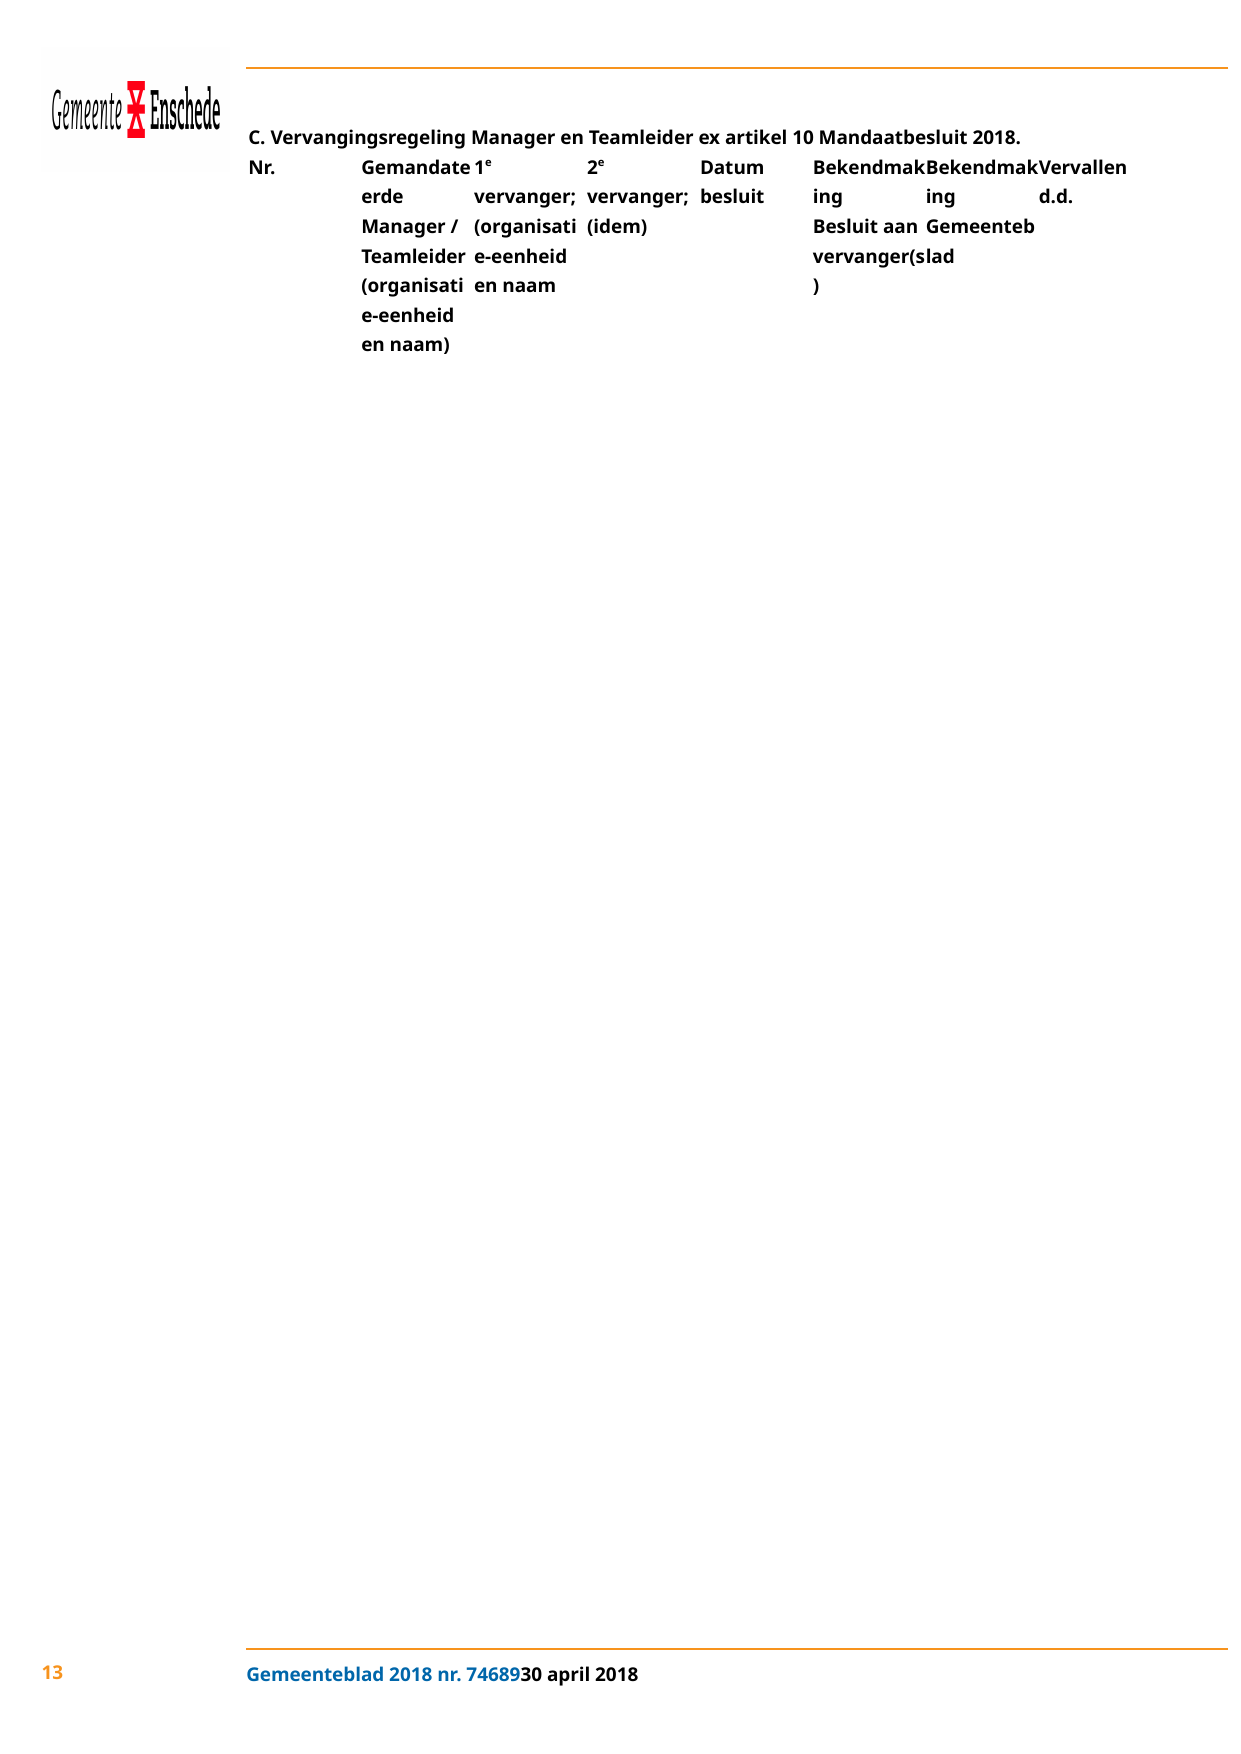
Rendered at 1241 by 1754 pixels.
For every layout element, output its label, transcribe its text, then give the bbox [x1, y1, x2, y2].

table_cell [926, 692, 1038, 717]
table_cell [248, 486, 361, 512]
table_cell [587, 615, 700, 640]
table_cell [926, 435, 1038, 460]
table_header 2e vervanger; (idem) [587, 154, 700, 357]
table_cell [361, 538, 474, 563]
table_cell [700, 538, 813, 563]
table_cell [700, 435, 813, 460]
table_cell [361, 640, 474, 666]
table_cell [700, 460, 813, 486]
table_cell [1039, 692, 1152, 717]
table_cell [926, 512, 1038, 537]
table_cell [813, 383, 926, 409]
table_cell [248, 409, 361, 434]
table_cell [474, 357, 587, 383]
table_cell [361, 615, 474, 640]
table_cell [700, 383, 813, 409]
table_cell [926, 563, 1038, 589]
table_cell [248, 640, 361, 666]
table_cell [474, 435, 587, 460]
table_cell [474, 409, 587, 434]
table_cell [926, 383, 1038, 409]
table_cell [474, 640, 587, 666]
table_cell [1039, 357, 1152, 383]
table_cell [1039, 383, 1152, 409]
table_cell [474, 615, 587, 640]
table_cell [1039, 409, 1152, 434]
table_cell [248, 589, 361, 614]
table_cell [248, 692, 361, 717]
table_cell [361, 563, 474, 589]
table_cell [926, 409, 1038, 434]
table_cell [248, 615, 361, 640]
table_cell [700, 589, 813, 614]
table_cell [813, 538, 926, 563]
table_cell [700, 640, 813, 666]
table_cell [361, 383, 474, 409]
table_cell [813, 512, 926, 537]
table_cell [1039, 538, 1152, 563]
table_cell [813, 666, 926, 692]
table_cell [926, 640, 1038, 666]
table_cell [1039, 640, 1152, 666]
table_cell [926, 666, 1038, 692]
table_cell [1039, 563, 1152, 589]
table_cell [587, 512, 700, 537]
table_cell [248, 383, 361, 409]
table_header 1e vervanger; (organisatie-eenheid en naam [474, 154, 587, 357]
table_cell [587, 409, 700, 434]
table_cell [361, 666, 474, 692]
table_cell [1039, 435, 1152, 460]
table_cell [700, 692, 813, 717]
table_cell [813, 460, 926, 486]
table_cell [813, 563, 926, 589]
table_cell [926, 538, 1038, 563]
table_cell [700, 615, 813, 640]
table_cell [1039, 615, 1152, 640]
table_cell [248, 666, 361, 692]
table_cell [926, 589, 1038, 614]
table_cell [587, 692, 700, 717]
table_cell [926, 357, 1038, 383]
table_cell [813, 615, 926, 640]
table_cell [361, 512, 474, 537]
table_cell [248, 460, 361, 486]
table_cell [813, 589, 926, 614]
table_cell [361, 486, 474, 512]
table_cell [361, 435, 474, 460]
table_cell [474, 383, 587, 409]
table_cell [926, 615, 1038, 640]
table_cell [700, 409, 813, 434]
table_header Datum besluit [700, 154, 813, 357]
table_cell [587, 538, 700, 563]
table_cell [813, 486, 926, 512]
table_cell [587, 589, 700, 614]
table_cell [587, 357, 700, 383]
table_cell [361, 460, 474, 486]
table_cell [587, 640, 700, 666]
table_cell [474, 460, 587, 486]
table_cell [248, 357, 361, 383]
table_cell [361, 357, 474, 383]
table_cell [700, 357, 813, 383]
table_cell [1039, 666, 1152, 692]
table_cell [587, 383, 700, 409]
table_cell [587, 563, 700, 589]
table_cell [813, 692, 926, 717]
table_cell [700, 666, 813, 692]
table_cell [700, 486, 813, 512]
table_cell [926, 486, 1038, 512]
table_cell [248, 512, 361, 537]
picture [41, 47, 231, 172]
table_cell [813, 409, 926, 434]
text C. Vervangingsregeling Manager en Teamleider ex artikel 10 Mandaatbesluit 2018. [248, 124, 1152, 150]
table_cell [587, 666, 700, 692]
table_cell [474, 589, 587, 614]
table_cell [587, 486, 700, 512]
table_cell [587, 435, 700, 460]
table_header Gemandateerde Manager / Teamleider (organisatie-eenheid en naam) [361, 154, 474, 357]
table_cell [813, 435, 926, 460]
table_cell [700, 512, 813, 537]
table_cell [474, 692, 587, 717]
table_cell [813, 640, 926, 666]
table_header Bekendmaking Besluit aan vervanger(s) [813, 154, 926, 357]
table_cell [248, 538, 361, 563]
table_cell [474, 666, 587, 692]
table_cell [813, 357, 926, 383]
table_cell [474, 538, 587, 563]
table_cell [700, 563, 813, 589]
table_cell [474, 512, 587, 537]
table_cell [587, 460, 700, 486]
table_cell [361, 589, 474, 614]
table_cell [361, 692, 474, 717]
table_cell [248, 563, 361, 589]
table_cell [361, 409, 474, 434]
table_header Vervallen d.d. [1039, 154, 1152, 357]
table_cell [1039, 512, 1152, 537]
table_cell [1039, 589, 1152, 614]
table_cell [474, 486, 587, 512]
table_cell [1039, 486, 1152, 512]
table_header Nr. [248, 154, 361, 357]
table_cell [1039, 460, 1152, 486]
table_cell [248, 435, 361, 460]
table_cell [926, 460, 1038, 486]
table_header Bekendmaking Gemeenteblad [926, 154, 1038, 357]
table_cell [474, 563, 587, 589]
